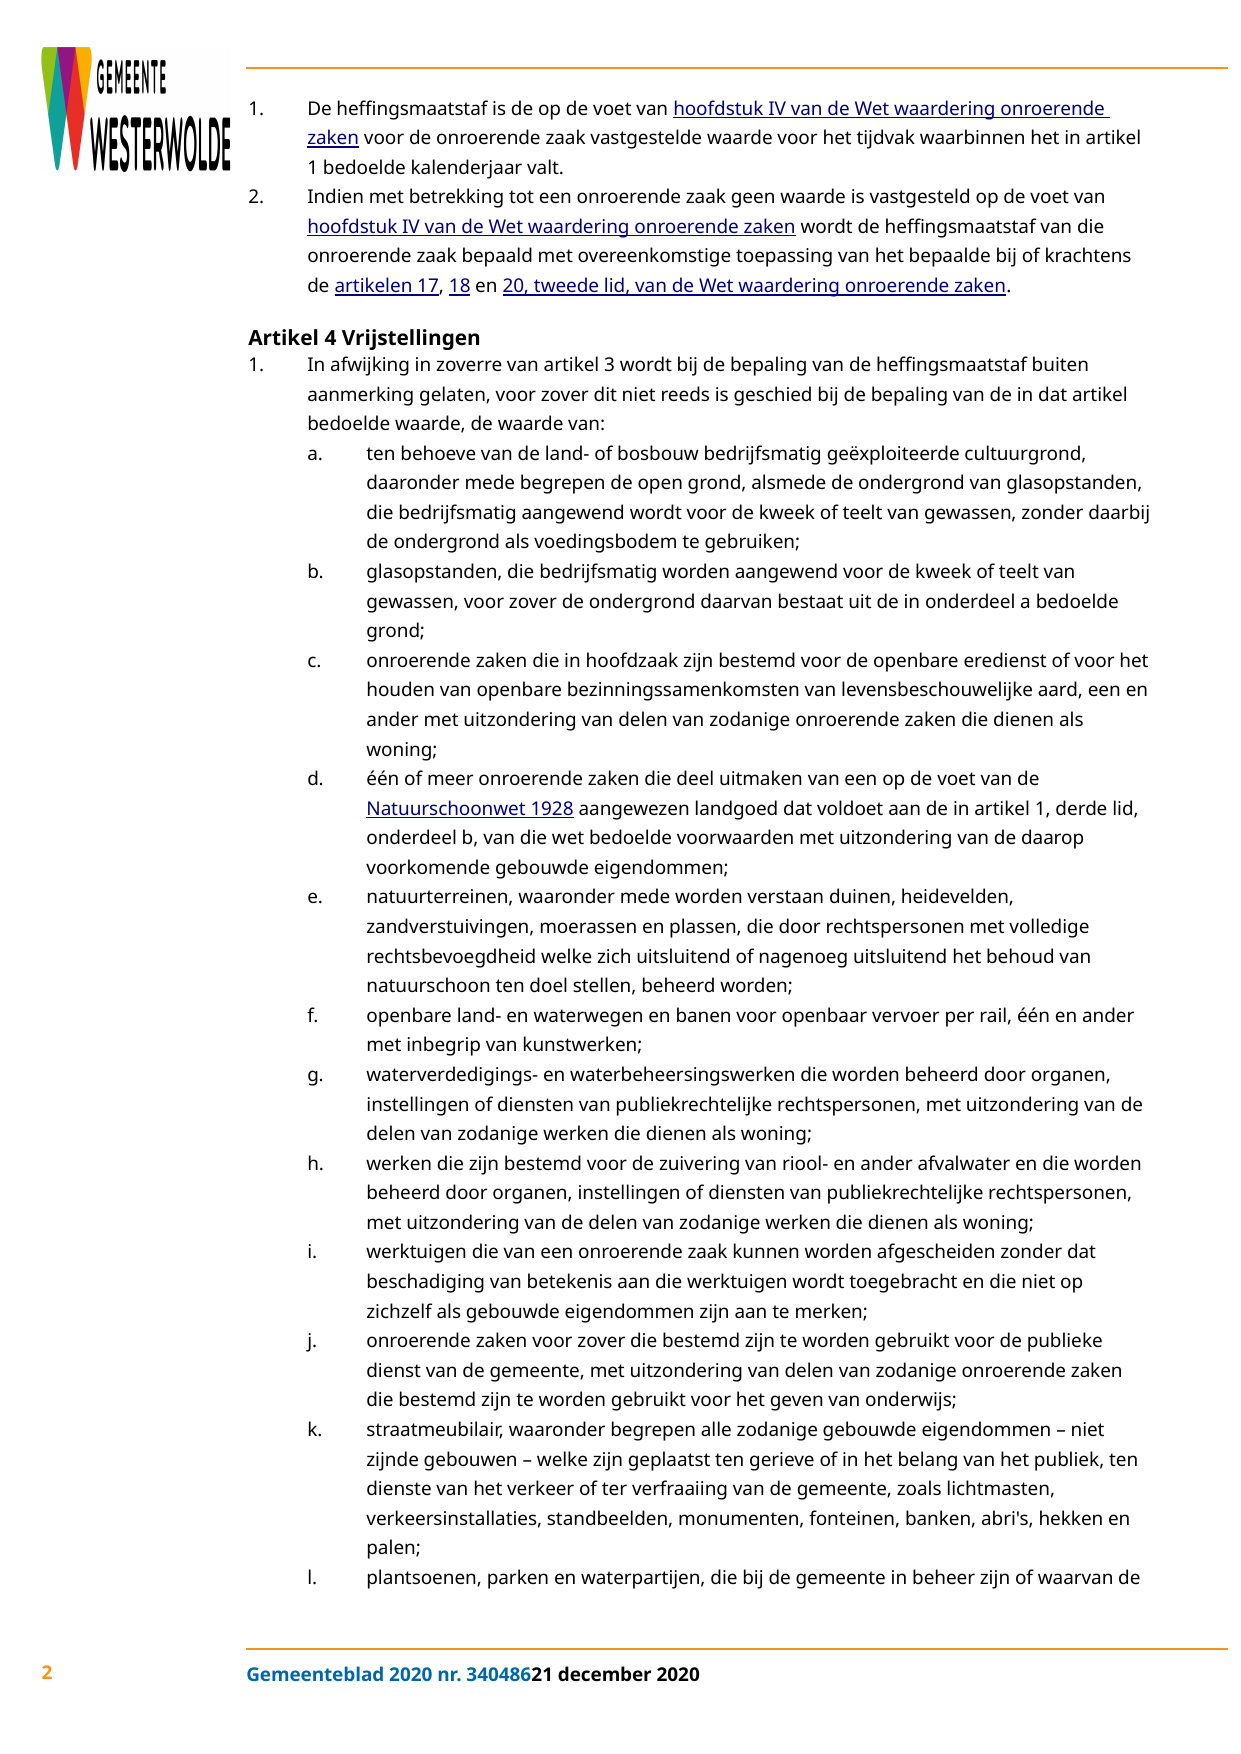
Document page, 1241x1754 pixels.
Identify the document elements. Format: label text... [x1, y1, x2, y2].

list straatmeubilair, waaronder begrepen alle zodanige gebouwde eigendommen – niet zijnde gebouwen – welke zijn geplaatst ten gerieve of in het belang van het publiek, ten dienste van het verkeer of ter verfraaiing van de gemeente, zoals lichtmasten, verkeersinstallaties, standbeelden, monumenten, fonteinen, banken, abri's, hekken en palen; [307, 1416, 1152, 1560]
list één of meer onroerende zaken die deel uitmaken van een op de voet van de Natuurschoonwet 1928 aangewezen landgoed dat voldoet aan de in artikel 1, derde lid, onderdeel b, van die wet bedoelde voorwaarden met uitzondering van de daarop voorkomende gebouwde eigendommen; [307, 765, 1152, 880]
list onroerende zaken voor zover die bestemd zijn te worden gebruikt voor de publieke dienst van de gemeente, met uitzondering van delen van zodanige onroerende zaken die bestemd zijn te worden gebruikt voor het geven van onderwijs; [307, 1327, 1152, 1412]
list werken die zijn bestemd voor de zuivering van riool- en ander afvalwater en die worden beheerd door organen, instellingen of diensten van publiekrechtelijke rechtspersonen, met uitzondering van de delen van zodanige werken die dienen als woning; [307, 1150, 1152, 1235]
list ten behoeve van de land- of bosbouw bedrijfsmatig geëxploiteerde cultuurgrond, daaronder mede begrepen de open grond, alsmede de ondergrond van glasopstanden, die bedrijfsmatig aangewend wordt voor de kweek of teelt van gewassen, zonder daarbij de ondergrond als voedingsbodem te gebruiken; [307, 440, 1152, 554]
list onroerende zaken die in hoofdzaak zijn bestemd voor de openbare eredienst of voor het houden van openbare bezinningssamenkomsten van levensbeschouwelijke aard, een en ander met uitzondering van delen van zodanige onroerende zaken die dienen als woning; [307, 647, 1152, 761]
list openbare land- en waterwegen en banen voor openbaar vervoer per rail, één en ander met inbegrip van kunstwerken; [307, 1002, 1152, 1057]
list Indien met betrekking tot een onroerende zaak geen waarde is vastgesteld op de voet van hoofdstuk IV van de Wet waardering onroerende zaken wordt de heffingsmaatstaf van die onroerende zaak bepaald met overeenkomstige toepassing van het bepaalde bij of krachtens de artikelen 17, 18 en 20, tweede lid, van de Wet waardering onroerende zaken. [248, 183, 1152, 298]
text Artikel 4 Vrijstellingen [248, 323, 1152, 351]
list De heffingsmaatstaf is de op de voet van hoofdstuk IV van de Wet waardering onroerende zaken voor de onroerende zaak vastgestelde waarde voor het tijdvak waarbinnen het in artikel 1 bedoelde kalenderjaar valt. [248, 95, 1152, 180]
list In afwijking in zoverre van artikel 3 wordt bij de bepaling van de heffingsmaatstaf buiten aanmerking gelaten, voor zover dit niet reeds is geschied bij de bepaling van de in dat artikel bedoelde waarde, de waarde van: [248, 351, 1152, 436]
picture [41, 47, 231, 172]
list glasopstanden, die bedrijfsmatig worden aangewend voor de kweek of teelt van gewassen, voor zover de ondergrond daarvan bestaat uit de in onderdeel a bedoelde grond; [307, 558, 1152, 643]
list waterverdedigings- en waterbeheersingswerken die worden beheerd door organen, instellingen of diensten van publiekrechtelijke rechtspersonen, met uitzondering van de delen van zodanige werken die dienen als woning; [307, 1061, 1152, 1146]
list werktuigen die van een onroerende zaak kunnen worden afgescheiden zonder dat beschadiging van betekenis aan die werktuigen wordt toegebracht en die niet op zichzelf als gebouwde eigendommen zijn aan te merken; [307, 1239, 1152, 1323]
list natuurterreinen, waaronder mede worden verstaan duinen, heidevelden, zandverstuivingen, moerassen en plassen, die door rechtspersonen met volledige rechtsbevoegdheid welke zich uitsluitend of nagenoeg uitsluitend het behoud van natuurschoon ten doel stellen, beheerd worden; [307, 884, 1152, 998]
list plantsoenen, parken en waterpartijen, die bij de gemeente in beheer zijn of waarvan de [307, 1564, 1152, 1590]
